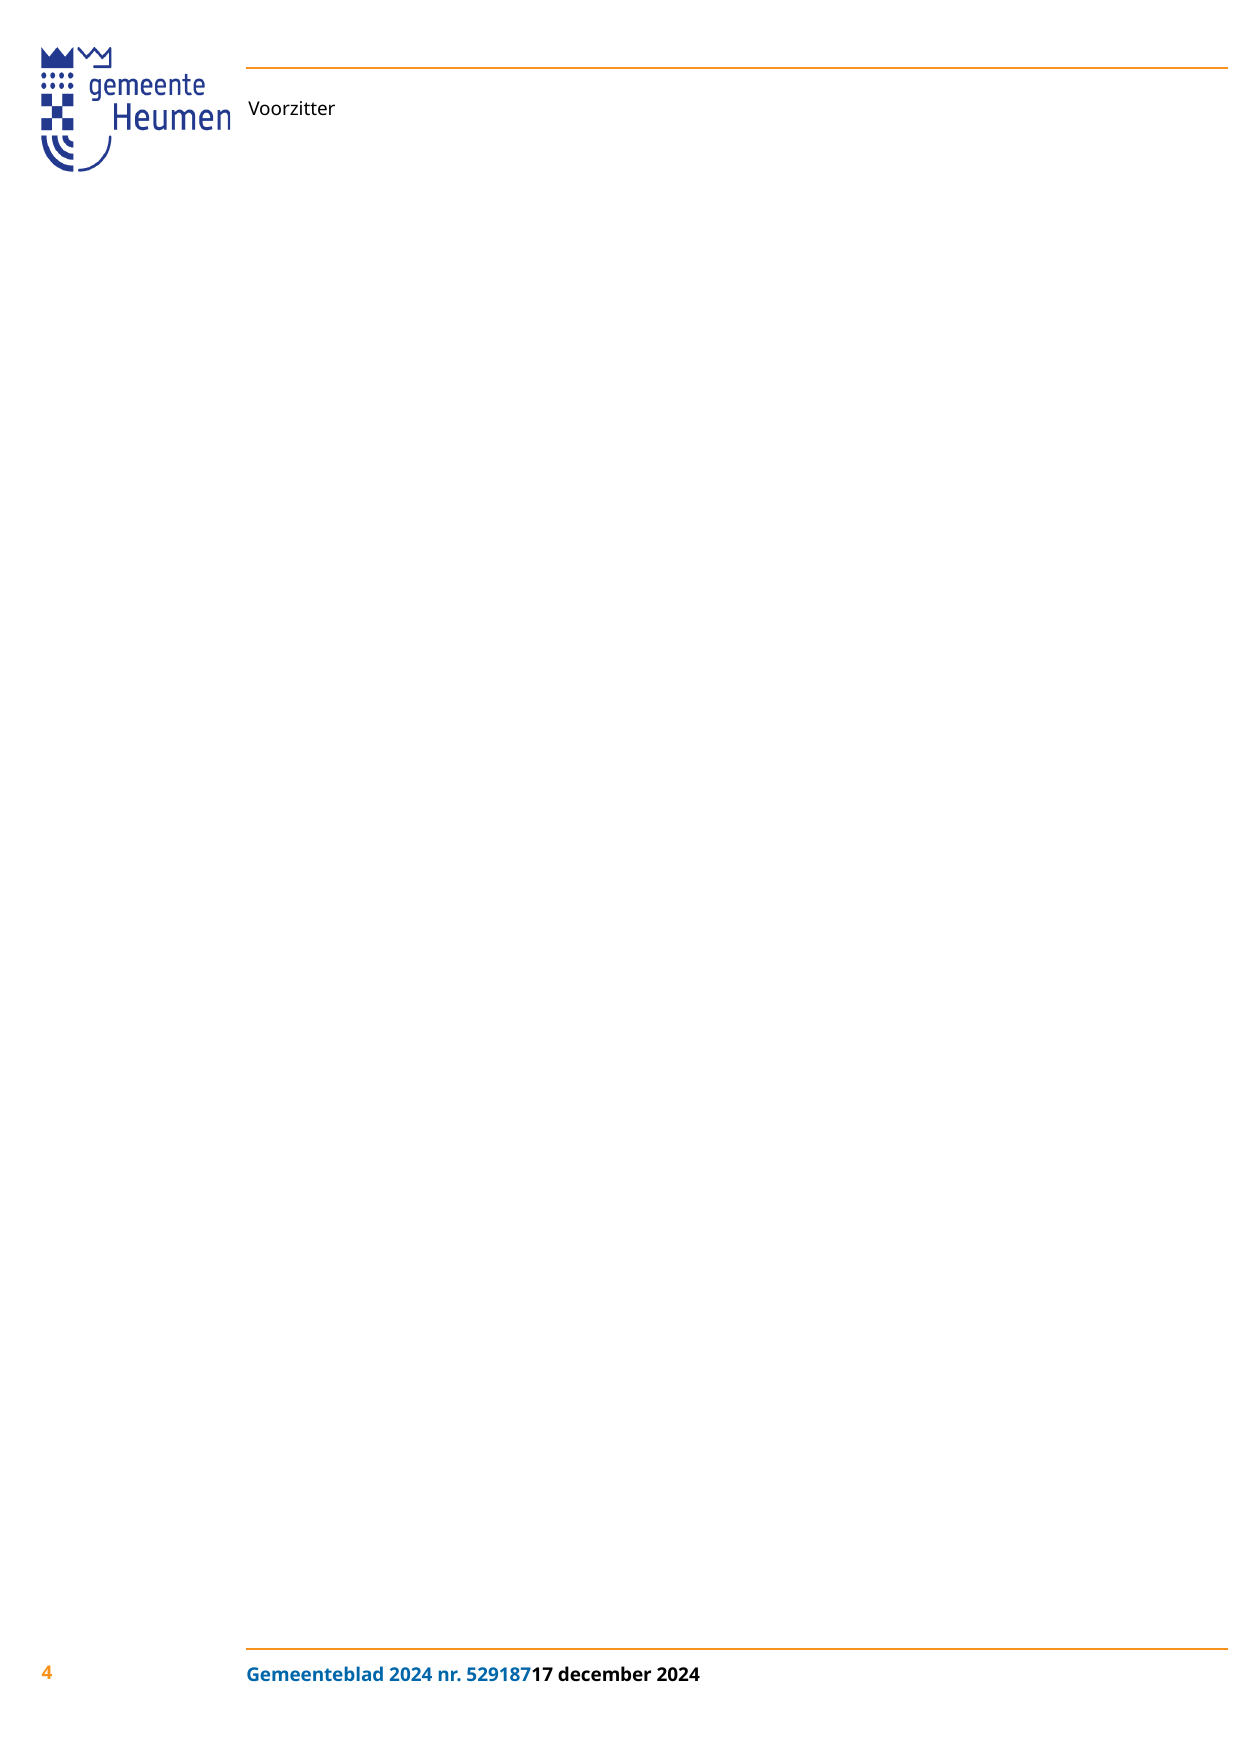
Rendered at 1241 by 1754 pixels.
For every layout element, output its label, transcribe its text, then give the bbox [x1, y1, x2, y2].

text Voorzitter [248, 95, 1152, 121]
picture [41, 47, 231, 172]
